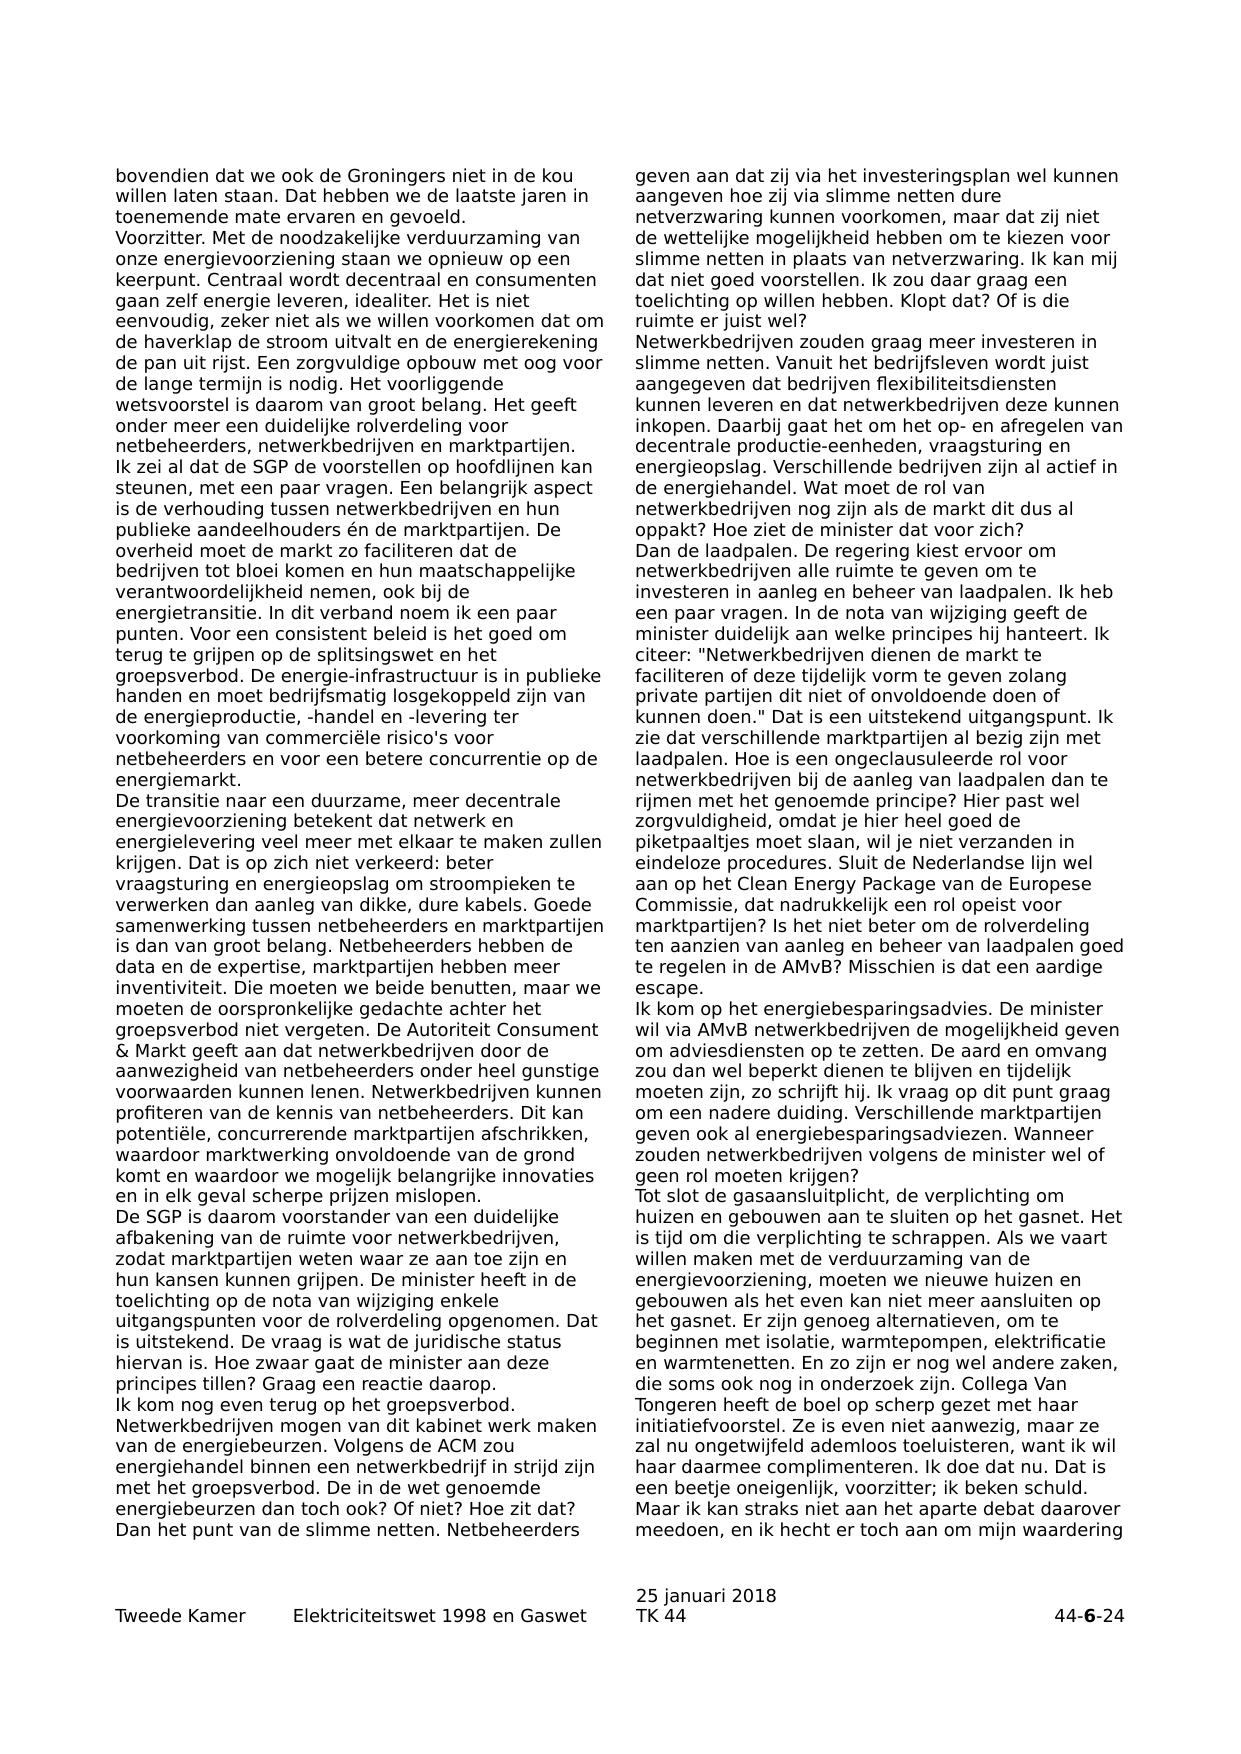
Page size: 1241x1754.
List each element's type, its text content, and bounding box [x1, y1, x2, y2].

text bovendien dat we ook de Groningers niet in de kou willen laten staan. Dat hebben we de laatste jaren in toenemende mate ervaren en gevoeld. [115, 165, 605, 228]
text De SGP is daarom voorstander van een duidelijke afbakening van de ruimte voor netwerkbedrijven, zodat marktpartijen weten waar ze aan toe zijn en hun kansen kunnen grijpen. De minister heeft in de toelichting op de nota van wijziging enkele uitgangspunten voor de rolverdeling opgenomen. Dat is uitstekend. De vraag is wat de juridische status hiervan is. Hoe zwaar gaat de minister aan deze principes tillen? Graag een reactie daarop. [115, 1207, 605, 1394]
text Ik kom op het energiebesparingsadvies. De minister wil via AMvB netwerkbedrijven de mogelijkheid geven om adviesdiensten op te zetten. De aard en omvang zou dan wel beperkt dienen te blijven en tijdelijk moeten zijn, zo schrijft hij. Ik vraag op dit punt graag om een nadere duiding. Verschillende marktpartijen geven ook al energiebesparingsadviezen. Wanneer zouden netwerkbedrijven volgens de minister wel of geen rol moeten krijgen? [635, 999, 1125, 1186]
text Dan de laadpalen. De regering kiest ervoor om netwerkbedrijven alle ruimte te geven om te investeren in aanleg en beheer van laadpalen. Ik heb een paar vragen. In de nota van wijziging geeft de minister duidelijk aan welke principes hij hanteert. Ik citeer: "Netwerkbedrijven dienen de markt te faciliteren of deze tijdelijk vorm te geven zolang private partijen dit niet of onvoldoende doen of kunnen doen." Dat is een uitstekend uitgangspunt. Ik zie dat verschillende marktpartijen al bezig zijn met laadpalen. Hoe is een ongeclausuleerde rol voor netwerkbedrijven bij de aanleg van laadpalen dan te rijmen met het genoemde principe? Hier past wel zorgvuldigheid, omdat je hier heel goed de piketpaaltjes moet slaan, wil je niet verzanden in eindeloze procedures. Sluit de Nederlandse lijn wel aan op het Clean Energy Package van de Europese Commissie, dat nadrukkelijk een rol opeist voor marktpartijen? Is het niet beter om de rolverdeling ten aanzien van aanleg en beheer van laadpalen goed te regelen in de AMvB? Misschien is dat een aardige escape. [635, 540, 1125, 999]
text Dan het punt van de slimme netten. Netbeheerders [115, 1519, 605, 1540]
text Netwerkbedrijven zouden graag meer investeren in slimme netten. Vanuit het bedrijfsleven wordt juist aangegeven dat bedrijven flexibiliteitsdiensten kunnen leveren en dat netwerkbedrijven deze kunnen inkopen. Daarbij gaat het om het op- en afregelen van decentrale productie-eenheden, vraagsturing en energieopslag. Verschillende bedrijven zijn al actief in de energiehandel. Wat moet de rol van netwerkbedrijven nog zijn als de markt dit dus al oppakt? Hoe ziet de minister dat voor zich? [635, 332, 1125, 540]
text Tot slot de gasaansluitplicht, de verplichting om huizen en gebouwen aan te sluiten op het gasnet. Het is tijd om die verplichting te schrappen. Als we vaart willen maken met de verduurzaming van de energievoorziening, moeten we nieuwe huizen en gebouwen als het even kan niet meer aansluiten op het gasnet. Er zijn genoeg alternatieven, om te beginnen met isolatie, warmtepompen, elektrificatie en warmtenetten. En zo zijn er nog wel andere zaken, die soms ook nog in onderzoek zijn. Collega Van Tongeren heeft de boel op scherp gezet met haar initiatiefvoorstel. Ze is even niet aanwezig, maar ze zal nu ongetwijfeld ademloos toeluisteren, want ik wil haar daarmee complimenteren. Ik doe dat nu. Dat is een beetje oneigenlijk, voorzitter; ik beken schuld. Maar ik kan straks niet aan het aparte debat daarover meedoen, en ik hecht er toch aan om mijn waardering [635, 1186, 1125, 1540]
text Ik kom nog even terug op het groepsverbod. Netwerkbedrijven mogen van dit kabinet werk maken van de energiebeurzen. Volgens de ACM zou energiehandel binnen een netwerkbedrijf in strijd zijn met het groepsverbod. De in de wet genoemde energiebeurzen dan toch ook? Of niet? Hoe zit dat? [115, 1394, 605, 1519]
text Ik zei al dat de SGP de voorstellen op hoofdlijnen kan steunen, met een paar vragen. Een belangrijk aspect is de verhouding tussen netwerkbedrijven en hun publieke aandeelhouders én de marktpartijen. De overheid moet de markt zo faciliteren dat de bedrijven tot bloei komen en hun maatschappelijke verantwoordelijkheid nemen, ook bij de energietransitie. In dit verband noem ik een paar punten. Voor een consistent beleid is het goed om terug te grijpen op de splitsingswet en het groepsverbod. De energie-infrastructuur is in publieke handen en moet bedrijfsmatig losgekoppeld zijn van de energieproductie, -handel en -levering ter voorkoming van commerciële risico's voor netbeheerders en voor een betere concurrentie op de energiemarkt. [115, 457, 605, 790]
text Voorzitter. Met de noodzakelijke verduurzaming van onze energievoorziening staan we opnieuw op een keerpunt. Centraal wordt decentraal en consumenten gaan zelf energie leveren, idealiter. Het is niet eenvoudig, zeker niet als we willen voorkomen dat om de haverklap de stroom uitvalt en de energierekening de pan uit rijst. Een zorgvuldige opbouw met oog voor de lange termijn is nodig. Het voorliggende wetsvoorstel is daarom van groot belang. Het geeft onder meer een duidelijke rolverdeling voor netbeheerders, netwerkbedrijven en marktpartijen. [115, 228, 605, 457]
text geven aan dat zij via het investeringsplan wel kunnen aangeven hoe zij via slimme netten dure netverzwaring kunnen voorkomen, maar dat zij niet de wettelijke mogelijkheid hebben om te kiezen voor slimme netten in plaats van netverzwaring. Ik kan mij dat niet goed voorstellen. Ik zou daar graag een toelichting op willen hebben. Klopt dat? Of is die ruimte er juist wel? [635, 165, 1125, 332]
text De transitie naar een duurzame, meer decentrale energievoorziening betekent dat netwerk en energielevering veel meer met elkaar te maken zullen krijgen. Dat is op zich niet verkeerd: beter vraagsturing en energieopslag om stroompieken te verwerken dan aanleg van dikke, dure kabels. Goede samenwerking tussen netbeheerders en marktpartijen is dan van groot belang. Netbeheerders hebben de data en de expertise, marktpartijen hebben meer inventiviteit. Die moeten we beide benutten, maar we moeten de oorspronkelijke gedachte achter het groepsverbod niet vergeten. De Autoriteit Consument & Markt geeft aan dat netwerkbedrijven door de aanwezigheid van netbeheerders onder heel gunstige voorwaarden kunnen lenen. Netwerkbedrijven kunnen profiteren van de kennis van netbeheerders. Dit kan potentiële, concurrerende marktpartijen afschrikken, waardoor marktwerking onvoldoende van de grond komt en waardoor we mogelijk belangrijke innovaties en in elk geval scherpe prijzen mislopen. [115, 790, 605, 1207]
